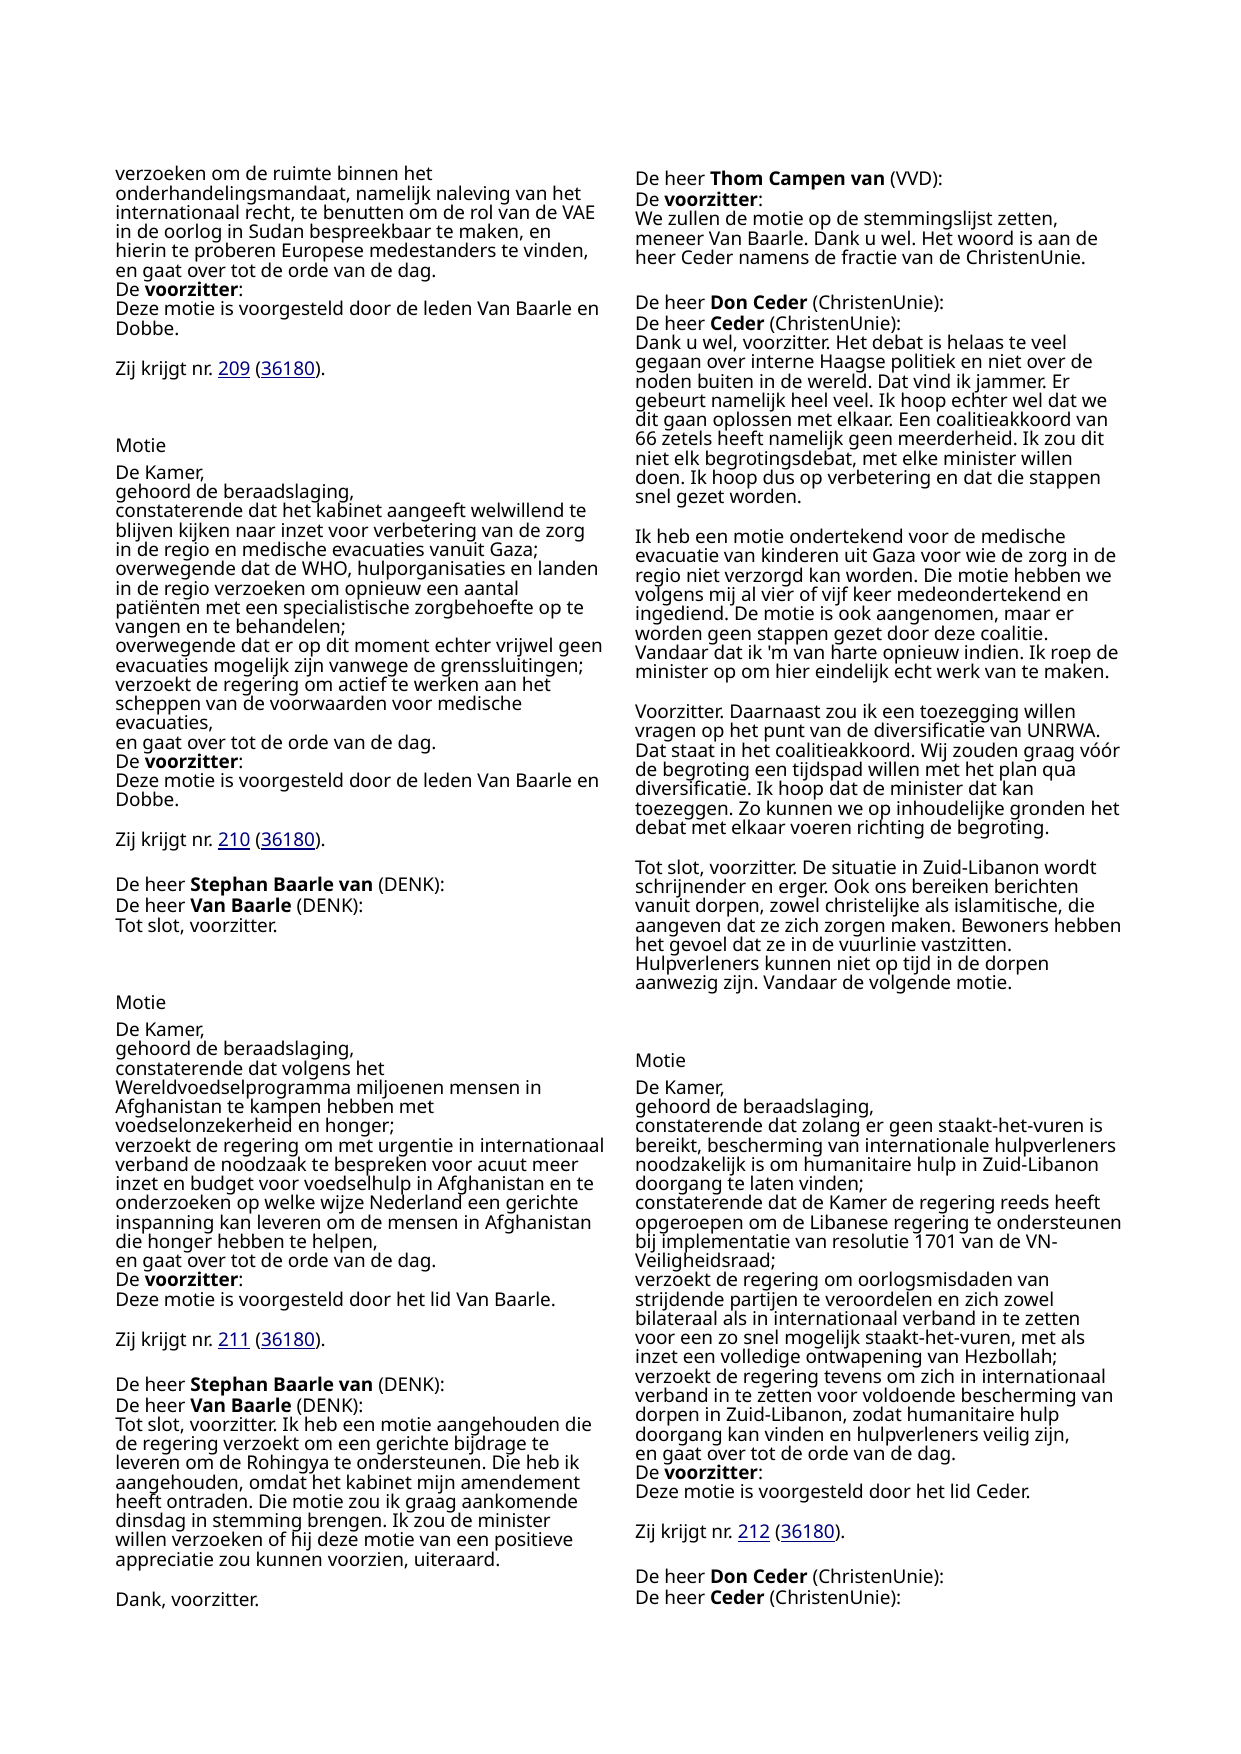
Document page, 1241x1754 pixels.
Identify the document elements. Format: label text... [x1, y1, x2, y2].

text Tot slot, voorzitter. Ik heb een motie aangehouden die de regering verzoekt om een gerichte bijdrage te leveren om de Rohingya te ondersteunen. Die heb ik aangehouden, omdat het kabinet mijn amendement heeft ontraden. Die motie zou ik graag aankomende dinsdag in stemming brengen. Ik zou de minister willen verzoeken of hij deze motie van een positieve appreciatie zou kunnen voorzien, uiteraard. [115, 1416, 605, 1570]
text Ik heb een motie ondertekend voor de medische evacuatie van kinderen uit Gaza voor wie de zorg in de regio niet verzorgd kan worden. Die motie hebben we volgens mij al vier of vijf keer medeondertekend en ingediend. De motie is ook aangenomen, maar er worden geen stappen gezet door deze coalitie. Vandaar dat ik 'm van harte opnieuw indien. Ik roep de minister op om hier eindelijk echt werk van te maken. [635, 528, 1125, 682]
text constaterende dat volgens het Wereldvoedselprogramma miljoenen mensen in Afghanistan te kampen hebben met voedselonzekerheid en honger; [115, 1059, 605, 1137]
text De heer Van Baarle (DENK): [115, 1397, 605, 1416]
text Motie [115, 432, 605, 458]
text Deze motie is voorgesteld door het lid Ceder. [635, 1483, 1125, 1503]
text De voorzitter: [115, 753, 605, 772]
text en gaat over tot de orde van de dag. [115, 1252, 605, 1271]
text verzoekt de regering tevens om zich in internationaal verband in te zetten voor voldoende bescherming van dorpen in Zuid-Libanon, zodat humanitaire hulp doorgang kan vinden en hulpverleners veilig zijn, [635, 1368, 1125, 1445]
text en gaat over tot de orde van de dag. [115, 262, 605, 281]
text constaterende dat de Kamer de regering reeds heeft opgeroepen om de Libanese regering te ondersteunen bij implementatie van resolutie 1701 van de VN-Veiligheidsraad; [635, 1194, 1125, 1271]
text Deze motie is voorgesteld door de leden Van Baarle en Dobbe. [115, 772, 605, 811]
text Dank, voorzitter. [115, 1591, 605, 1610]
text Motie [635, 1047, 1125, 1073]
text De Kamer, [115, 1021, 605, 1040]
text verzoeken om de ruimte binnen het onderhandelingsmandaat, namelijk naleving van het internationaal recht, te benutten om de rol van de VAE in de oorlog in Sudan bespreekbaar te maken, en hierin te proberen Europese medestanders te vinden, [115, 165, 605, 262]
text verzoekt de regering om oorlogsmisdaden van strijdende partijen te veroordelen en zich zowel bilateraal als in internationaal verband in te zetten voor een zo snel mogelijk staakt-het-vuren, met als inzet een volledige ontwapening van Hezbollah; [635, 1271, 1125, 1368]
text Zij krijgt nr. 211 (36180). [115, 1331, 605, 1350]
text Tot slot, voorzitter. [115, 917, 605, 936]
text gehoord de beraadslaging, [115, 1040, 605, 1059]
text overwegende dat er op dit moment echter vrijwel geen evacuaties mogelijk zijn vanwege de grenssluitingen; [115, 637, 605, 676]
text gehoord de beraadslaging, [635, 1098, 1125, 1117]
text De voorzitter: [635, 191, 1125, 210]
text verzoekt de regering om met urgentie in internationaal verband de noodzaak te bespreken voor acuut meer inzet en budget voor voedselhulp in Afghanistan en te onderzoeken op welke wijze Nederland een gerichte inspanning kan leveren om de mensen in Afghanistan die honger hebben te helpen, [115, 1137, 605, 1252]
text Zij krijgt nr. 209 (36180). [115, 359, 605, 379]
text Deze motie is voorgesteld door de leden Van Baarle en Dobbe. [115, 300, 605, 339]
text De heer Ceder (ChristenUnie): [635, 1589, 1125, 1608]
text We zullen de motie op de stemmingslijst zetten, meneer Van Baarle. Dank u wel. Het woord is aan de heer Ceder namens de fractie van de ChristenUnie. [635, 210, 1125, 268]
text Zij krijgt nr. 212 (36180). [635, 1523, 1125, 1543]
text Dank u wel, voorzitter. Het debat is helaas te veel gegaan over interne Haagse politiek en niet over de noden buiten in de wereld. Dat vind ik jammer. Er gebeurt namelijk heel veel. Ik hoop echter wel dat we dit gaan oplossen met elkaar. Een coalitieakkoord van 66 zetels heeft namelijk geen meerderheid. Ik zou dit niet elk begrotingsdebat, met elke minister willen doen. Ik hoop dus op verbetering en dat die stappen snel gezet worden. [635, 334, 1125, 507]
text De heer Stephan Baarle van (DENK): [115, 1371, 605, 1397]
text De heer Don Ceder (ChristenUnie): [635, 1563, 1125, 1589]
text Tot slot, voorzitter. De situatie in Zuid-Libanon wordt schrijnender en erger. Ook ons bereiken berichten vanuit dorpen, zowel christelijke als islamitische, die aangeven dat ze zich zorgen maken. Bewoners hebben het gevoel dat ze in de vuurlinie vastzitten. Hulpverleners kunnen niet op tijd in de dorpen aanwezig zijn. Vandaar de volgende motie. [635, 859, 1125, 994]
text Deze motie is voorgesteld door het lid Van Baarle. [115, 1291, 605, 1310]
text gehoord de beraadslaging, [115, 483, 605, 502]
text Voorzitter. Daarnaast zou ik een toezegging willen vragen op het punt van de diversificatie van UNRWA. Dat staat in het coalitieakkoord. Wij zouden graag vóór de begroting een tijdspad willen met het plan qua diversificatie. Ik hoop dat de minister dat kan toezeggen. Zo kunnen we op inhoudelijke gronden het debat met elkaar voeren richting de begroting. [635, 703, 1125, 838]
text De heer Thom Campen van (VVD): [635, 165, 1125, 191]
text en gaat over tot de orde van de dag. [115, 734, 605, 753]
text De Kamer, [115, 464, 605, 483]
text De heer Van Baarle (DENK): [115, 897, 605, 917]
text De Kamer, [635, 1079, 1125, 1098]
text De heer Stephan Baarle van (DENK): [115, 872, 605, 897]
text en gaat over tot de orde van de dag. [635, 1445, 1125, 1464]
text Zij krijgt nr. 210 (36180). [115, 831, 605, 851]
text De voorzitter: [635, 1464, 1125, 1483]
text constaterende dat het kabinet aangeeft welwillend te blijven kijken naar inzet voor verbetering van de zorg in de regio en medische evacuaties vanuit Gaza; [115, 502, 605, 560]
text Motie [115, 989, 605, 1015]
text verzoekt de regering om actief te werken aan het scheppen van de voorwaarden voor medische evacuaties, [115, 676, 605, 734]
text De voorzitter: [115, 281, 605, 300]
text De heer Ceder (ChristenUnie): [635, 315, 1125, 334]
text De voorzitter: [115, 1271, 605, 1291]
text De heer Don Ceder (ChristenUnie): [635, 289, 1125, 315]
text overwegende dat de WHO, hulporganisaties en landen in de regio verzoeken om opnieuw een aantal patiënten met een specialistische zorgbehoefte op te vangen en te behandelen; [115, 560, 605, 637]
text constaterende dat zolang er geen staakt-het-vuren is bereikt, bescherming van internationale hulpverleners noodzakelijk is om humanitaire hulp in Zuid-Libanon doorgang te laten vinden; [635, 1117, 1125, 1194]
